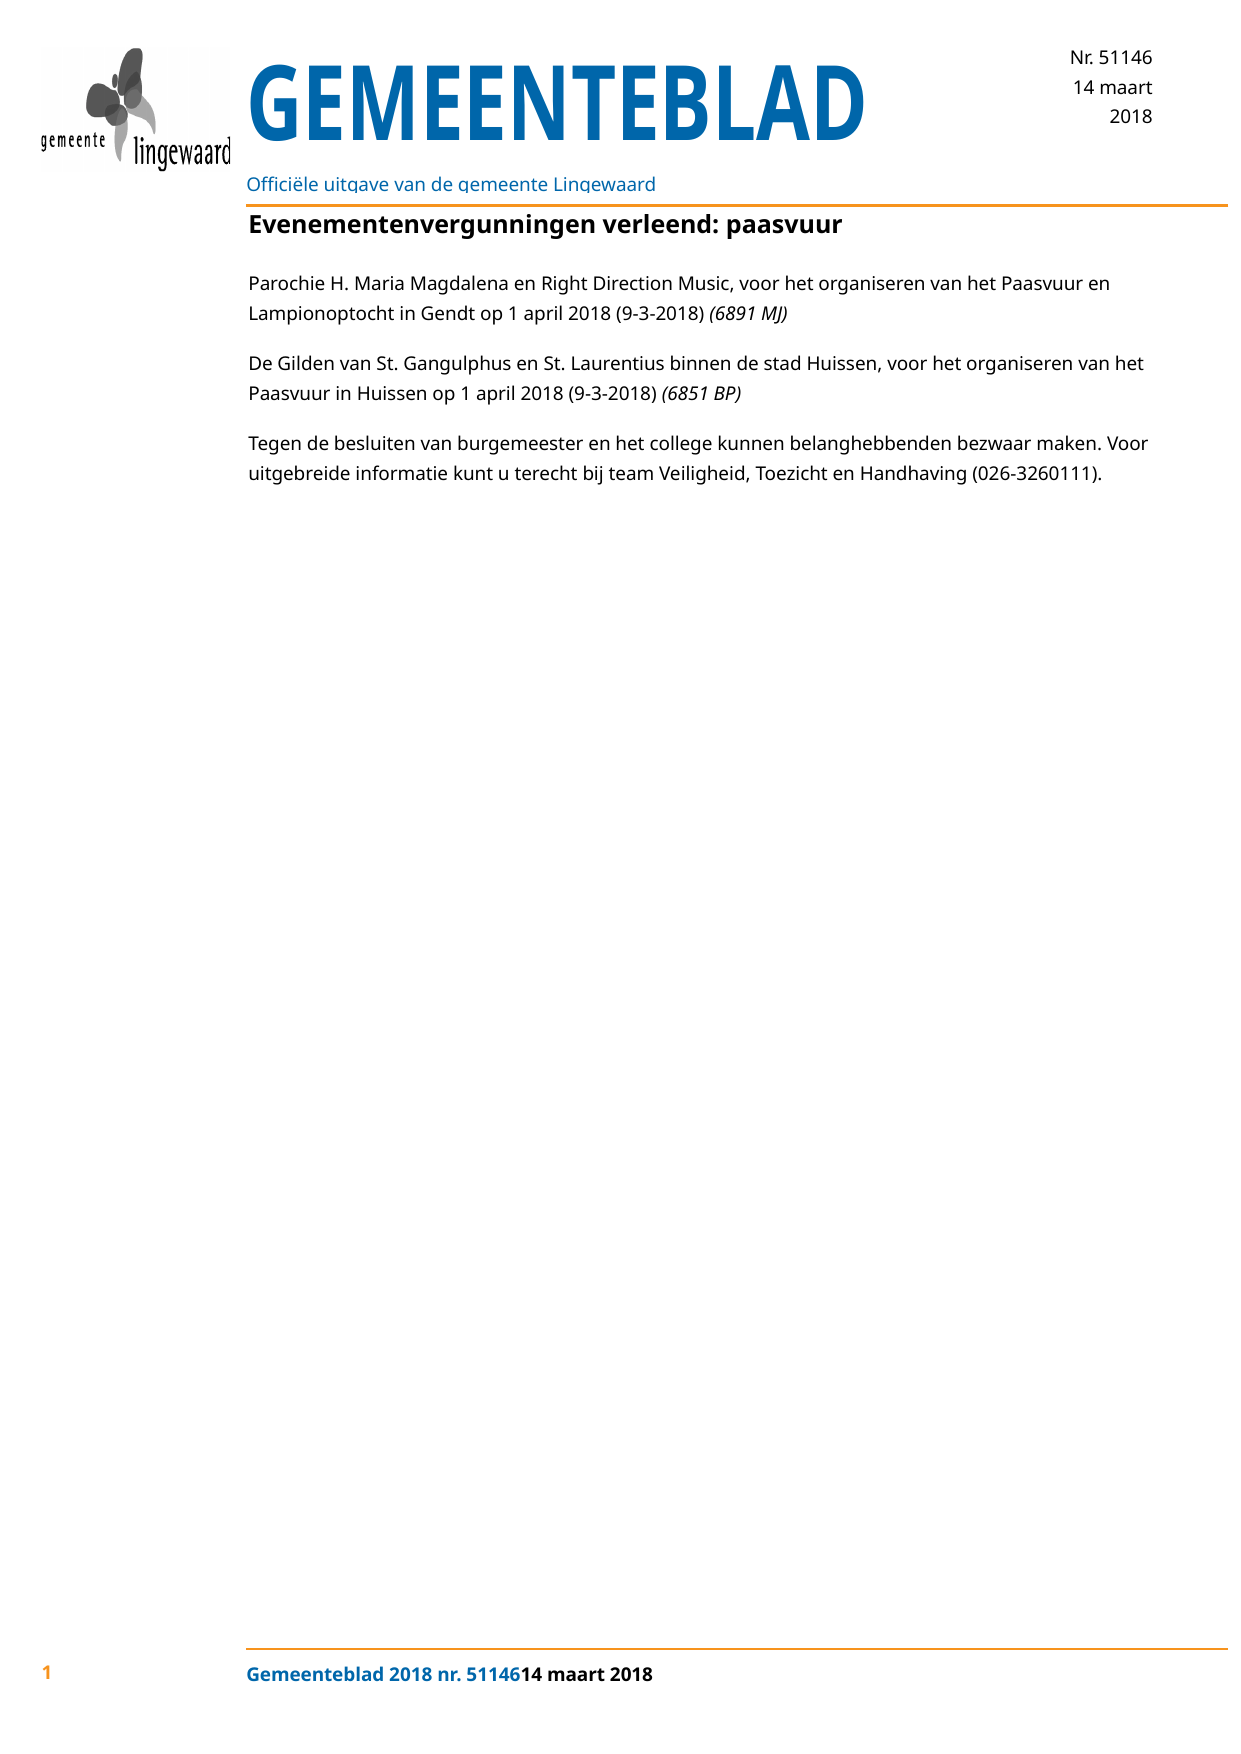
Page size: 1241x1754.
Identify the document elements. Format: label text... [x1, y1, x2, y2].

text Evenementenvergunningen verleend: paasvuur [248, 207, 1152, 241]
text Parochie H. Maria Magdalena en Right Direction Music, voor het organiseren van het Paasvuur en Lampionoptocht in Gendt op 1 april 2018 (9-3-2018) (6891 MJ) [248, 270, 1152, 326]
picture [41, 47, 231, 172]
text De Gilden van St. Gangulphus en St. Laurentius binnen de stad Huissen, voor het organiseren van het Paasvuur in Huissen op 1 april 2018 (9-3-2018) (6851 BP) [248, 350, 1152, 406]
text Tegen de besluiten van burgemeester en het college kunnen belanghebbenden bezwaar maken. Voor uitgebreide informatie kunt u terecht bij team Veiligheid, Toezicht en Handhaving (026-3260111). [248, 430, 1152, 486]
